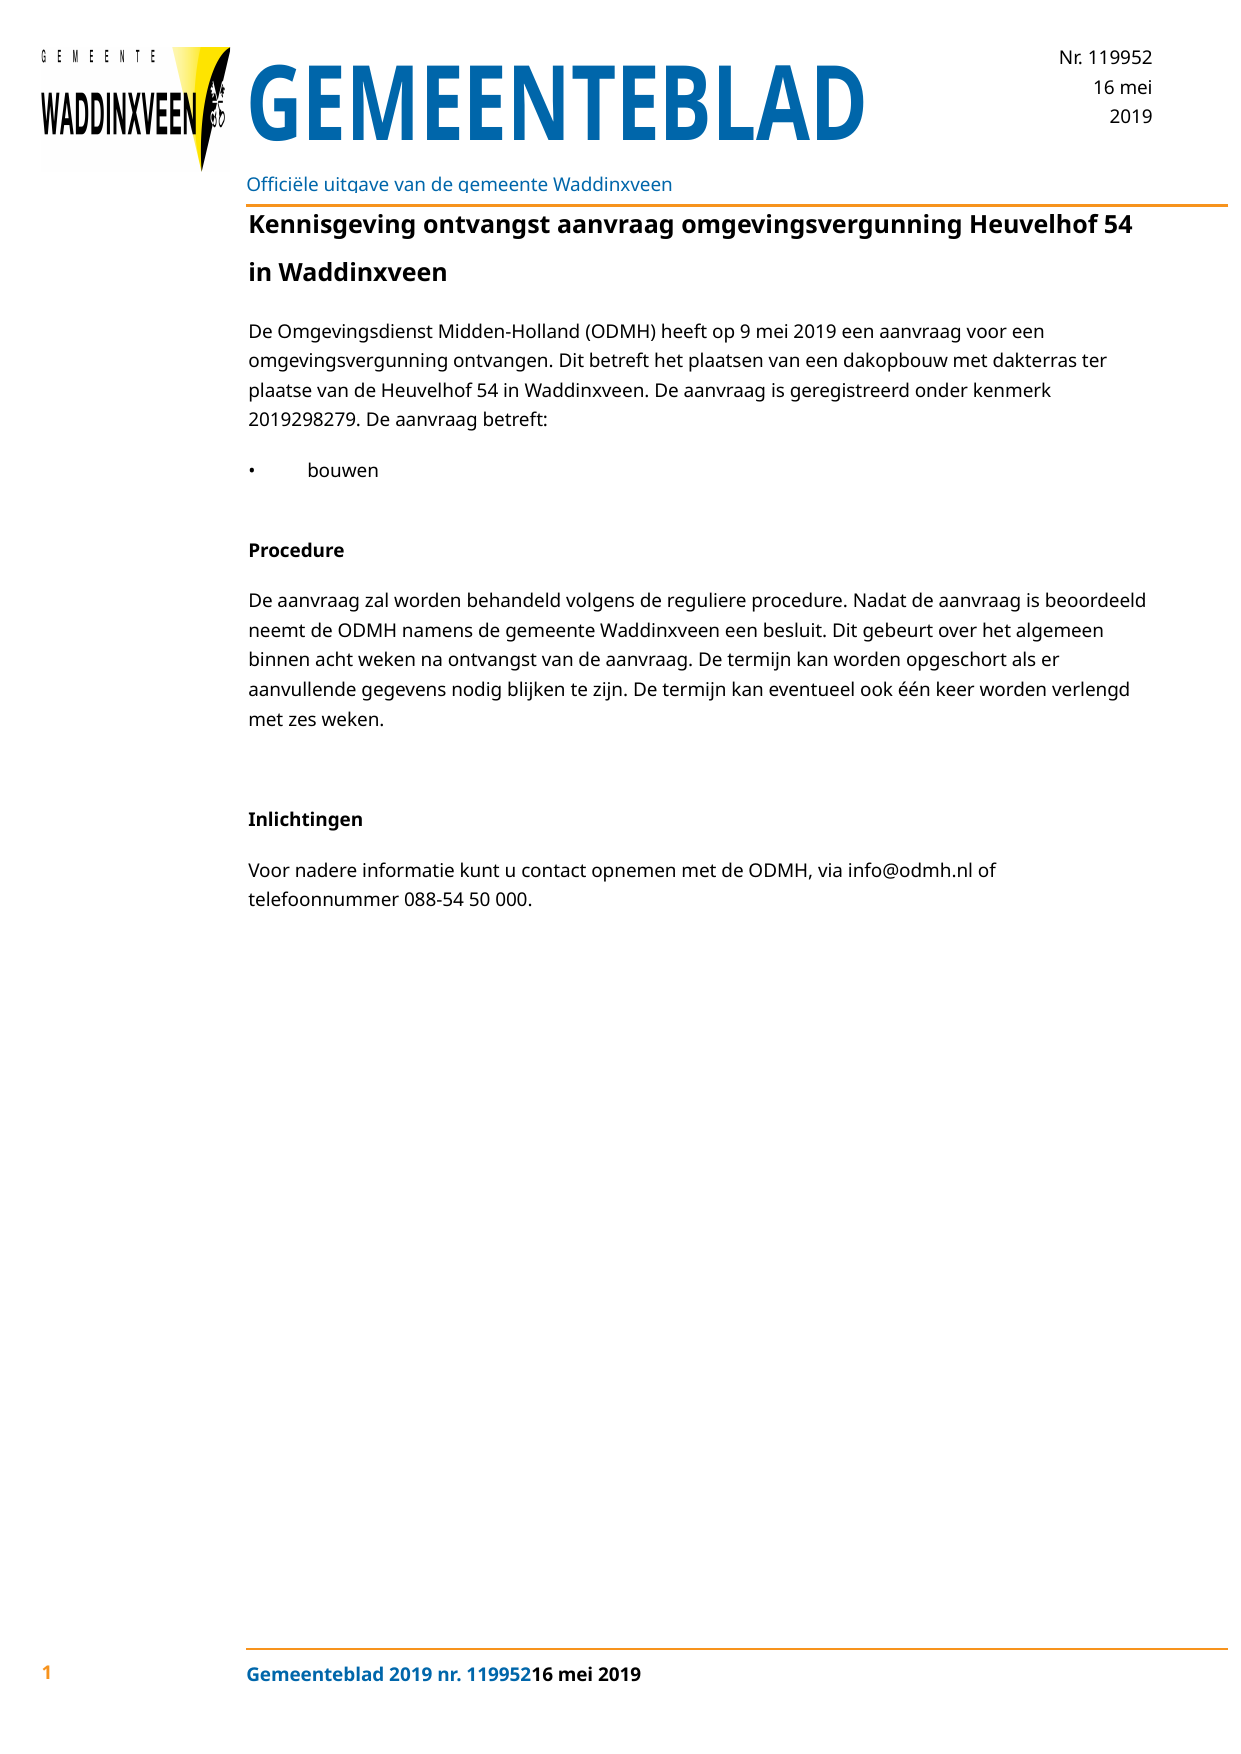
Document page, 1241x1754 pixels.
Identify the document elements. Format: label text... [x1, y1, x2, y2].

text Voor nadere informatie kunt u contact opnemen met de ODMH, via info@odmh.nl of telefoonnummer 088-54 50 000. [248, 857, 1152, 912]
text Kennisgeving ontvangst aanvraag omgevingsvergunning Heuvelhof 54 in Waddinxveen [248, 207, 1152, 288]
picture [41, 47, 231, 172]
list bouwen [248, 457, 1152, 483]
text De aanvraag zal worden behandeld volgens de reguliere procedure. Nadat de aanvraag is beoordeeld neemt de ODMH namens de gemeente Waddinxveen een besluit. Dit gebeurt over het algemeen binnen acht weken na ontvangst van de aanvraag. De termijn kan worden opgeschort als er aanvullende gegevens nodig blijken te zijn. De termijn kan eventueel ook één keer worden verlengd met zes weken. [248, 587, 1152, 732]
text Inlichtingen [248, 807, 1152, 832]
text De Omgevingsdienst Midden-Holland (ODMH) heeft op 9 mei 2019 een aanvraag voor een omgevingsvergunning ontvangen. Dit betreft het plaatsen van een dakopbouw met dakterras ter plaatse van de Heuvelhof 54 in Waddinxveen. De aanvraag is geregistreerd onder kenmerk 2019298279. De aanvraag betreft: [248, 318, 1152, 432]
text Procedure [248, 537, 1152, 563]
